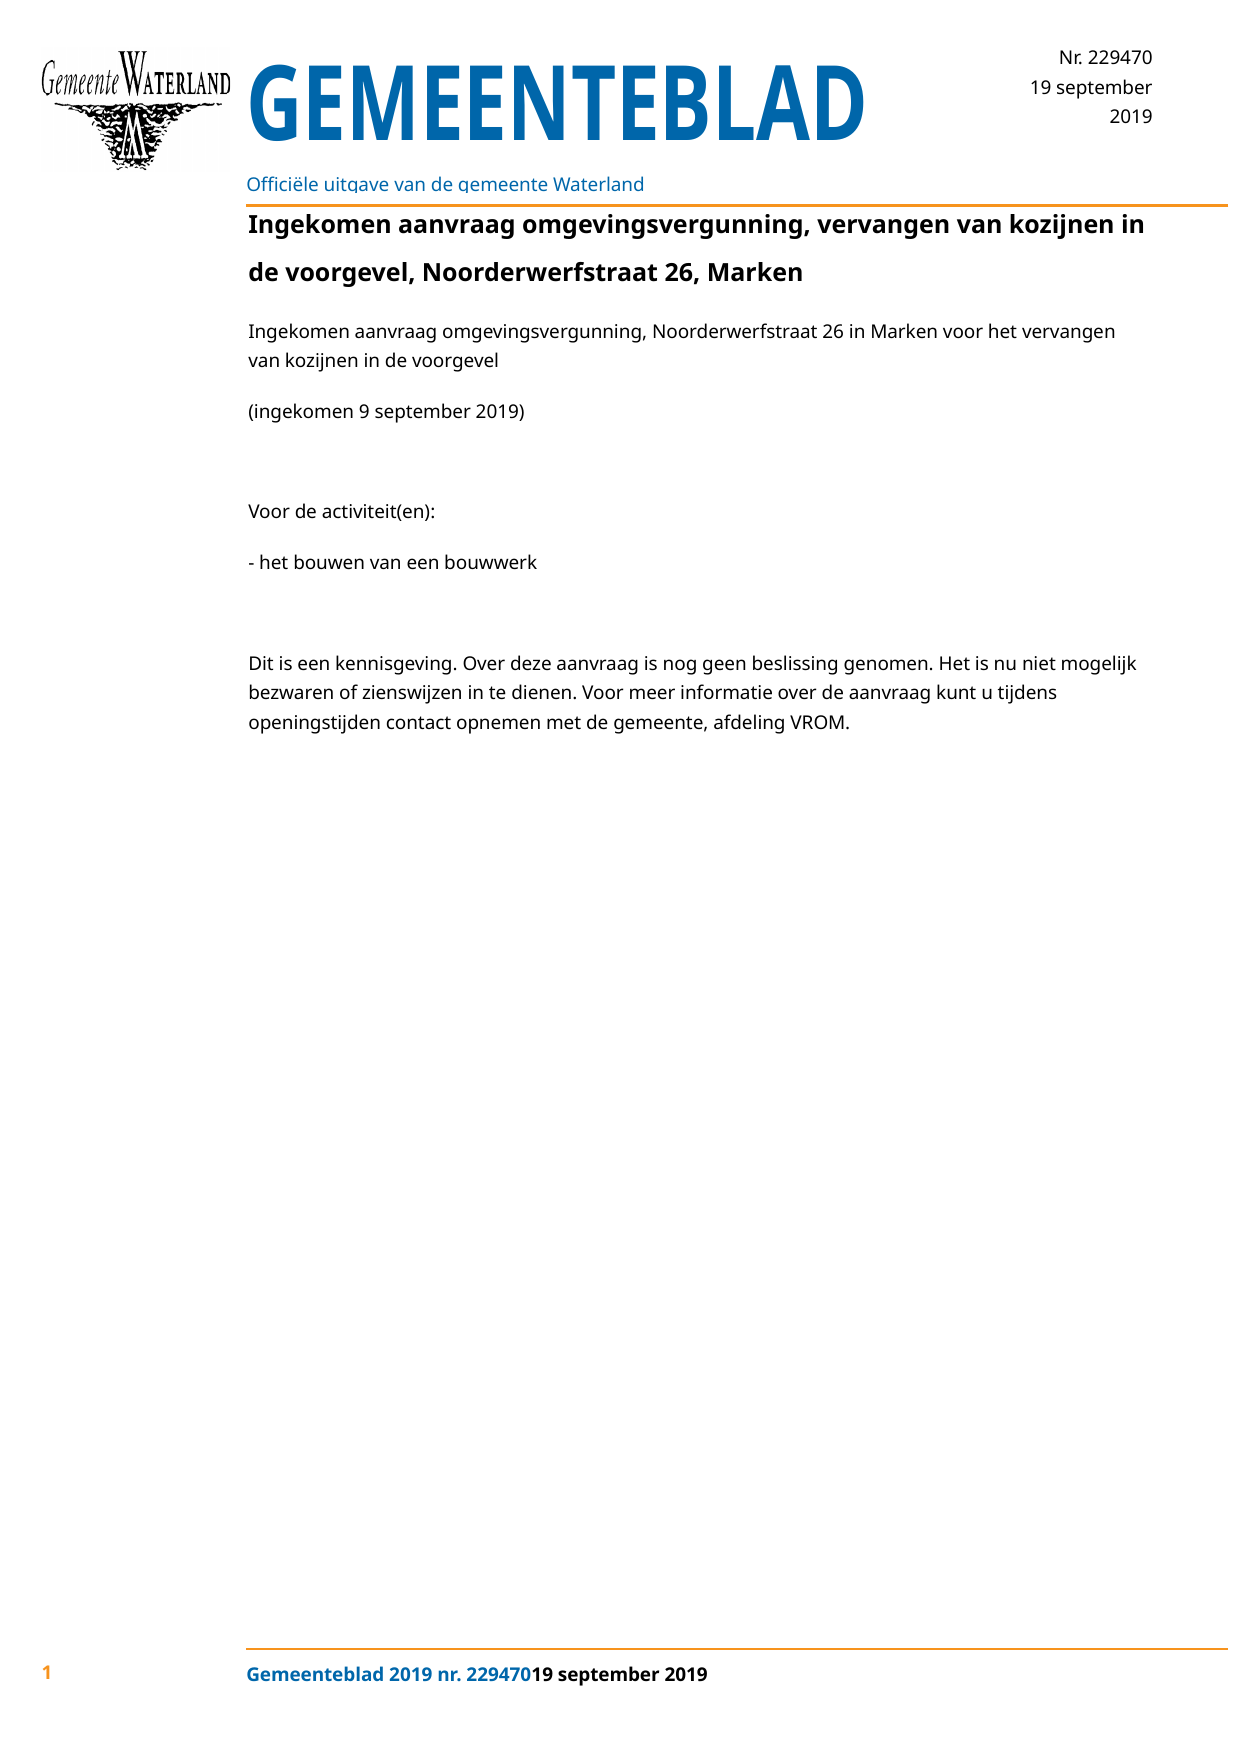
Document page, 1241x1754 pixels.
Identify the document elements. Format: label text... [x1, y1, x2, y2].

text Dit is een kennisgeving. Over deze aanvraag is nog geen beslissing genomen. Het is nu niet mogelijk bezwaren of zienswijzen in te dienen. Voor meer informatie over de aanvraag kunt u tijdens openingstijden contact opnemen met de gemeente, afdeling VROM. [248, 650, 1152, 735]
text Ingekomen aanvraag omgevingsvergunning, Noorderwerfstraat 26 in Marken voor het vervangen van kozijnen in de voorgevel [248, 318, 1152, 373]
text Voor de activiteit(en): [248, 499, 1152, 524]
text (ingekomen 9 september 2019) [248, 398, 1152, 424]
text Ingekomen aanvraag omgevingsvergunning, vervangen van kozijnen in de voorgevel, Noorderwerfstraat 26, Marken [248, 207, 1152, 288]
text - het bouwen van een bouwwerk [248, 549, 1152, 575]
picture [41, 47, 231, 172]
